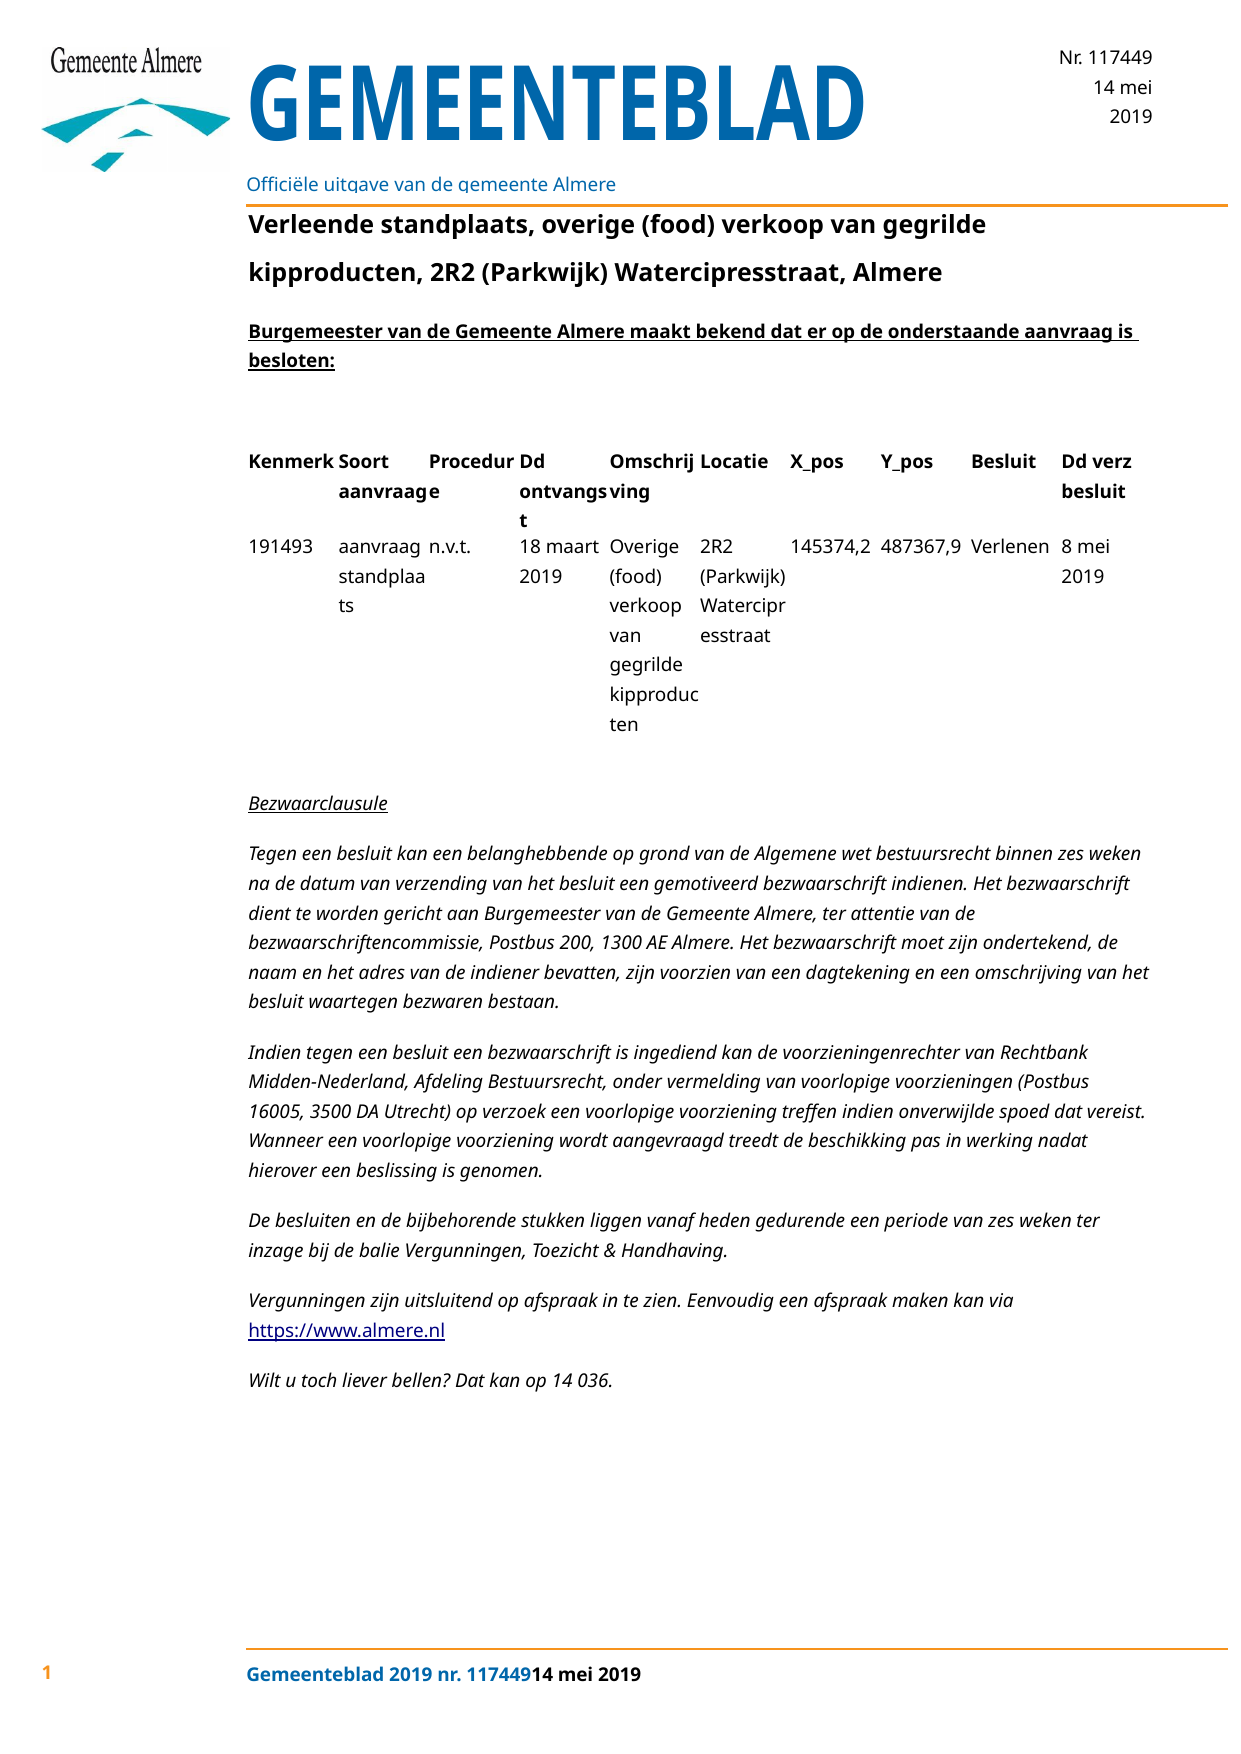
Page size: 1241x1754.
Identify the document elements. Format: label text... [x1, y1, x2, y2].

text Tegen een besluit kan een belanghebbende op grond van de Algemene wet bestuursrecht binnen zes weken na de datum van verzending van het besluit een gemotiveerd bezwaarschrift indienen. Het bezwaarschrift dient te worden gericht aan Burgemeester van de Gemeente Almere, ter attentie van de bezwaarschriftencommissie, Postbus 200, 1300 AE Almere. Het bezwaarschrift moet zijn ondertekend, de naam en het adres van de indiener bevatten, zijn voorzien van een dagtekening en een omschrijving van het besluit waartegen bezwaren bestaan. [248, 841, 1152, 1014]
text Wilt u toch liever bellen? Dat kan op 14 036. [248, 1368, 1152, 1393]
picture [41, 47, 231, 172]
text De besluiten en de bijbehorende stukken liggen vanaf heden gedurende een periode van zes weken ter inzage bij de balie Vergunningen, Toezicht & Handhaving. [248, 1208, 1152, 1263]
table_cell 18 maart 2019 [519, 533, 609, 737]
table_header Locatie [700, 449, 790, 533]
table_cell aanvraag standplaats [338, 533, 429, 737]
table_header Procedure [429, 449, 519, 533]
table_cell 191493 [248, 533, 338, 737]
text Verleende standplaats, overige (food) verkoop van gegrilde kipproducten, 2R2 (Parkwijk) Watercipresstraat, Almere [248, 207, 1152, 288]
table_header Besluit [971, 449, 1061, 533]
text Bezwaarclausule [248, 790, 1152, 816]
table_header Dd ontvangst [519, 449, 609, 533]
table_header Y_pos [881, 449, 971, 533]
table_header Dd verz besluit [1061, 449, 1152, 533]
text Burgemeester van de Gemeente Almere maakt bekend dat er op de onderstaande aanvraag is besloten: [248, 318, 1152, 373]
table_cell Overige (food) verkoop van gegrilde kipproducten [609, 533, 700, 737]
table_cell 8 mei 2019 [1061, 533, 1152, 737]
text Indien tegen een besluit een bezwaarschrift is ingediend kan de voorzieningenrechter van Rechtbank Midden-Nederland, Afdeling Bestuursrecht, onder vermelding van voorlopige voorzieningen (Postbus 16005, 3500 DA Utrecht) op verzoek een voorlopige voorziening treffen indien onverwijlde spoed dat vereist. Wanneer een voorlopige voorziening wordt aangevraagd treedt de beschikking pas in werking nadat hierover een beslissing is genomen. [248, 1039, 1152, 1183]
table_cell 487367,9 [881, 533, 971, 737]
table_header Omschrijving [609, 449, 700, 533]
table_header X_pos [790, 449, 881, 533]
table_cell 2R2 (Parkwijk) Watercipresstraat [700, 533, 790, 737]
table_header Soort aanvraag [338, 449, 429, 533]
table_header Kenmerk [248, 449, 338, 533]
table_cell Verlenen [971, 533, 1061, 737]
table_cell 145374,2 [790, 533, 881, 737]
text Vergunningen zijn uitsluitend op afspraak in te zien. Eenvoudig een afspraak maken kan via https://www.almere.nl [248, 1288, 1152, 1343]
table_cell n.v.t. [429, 533, 519, 737]
